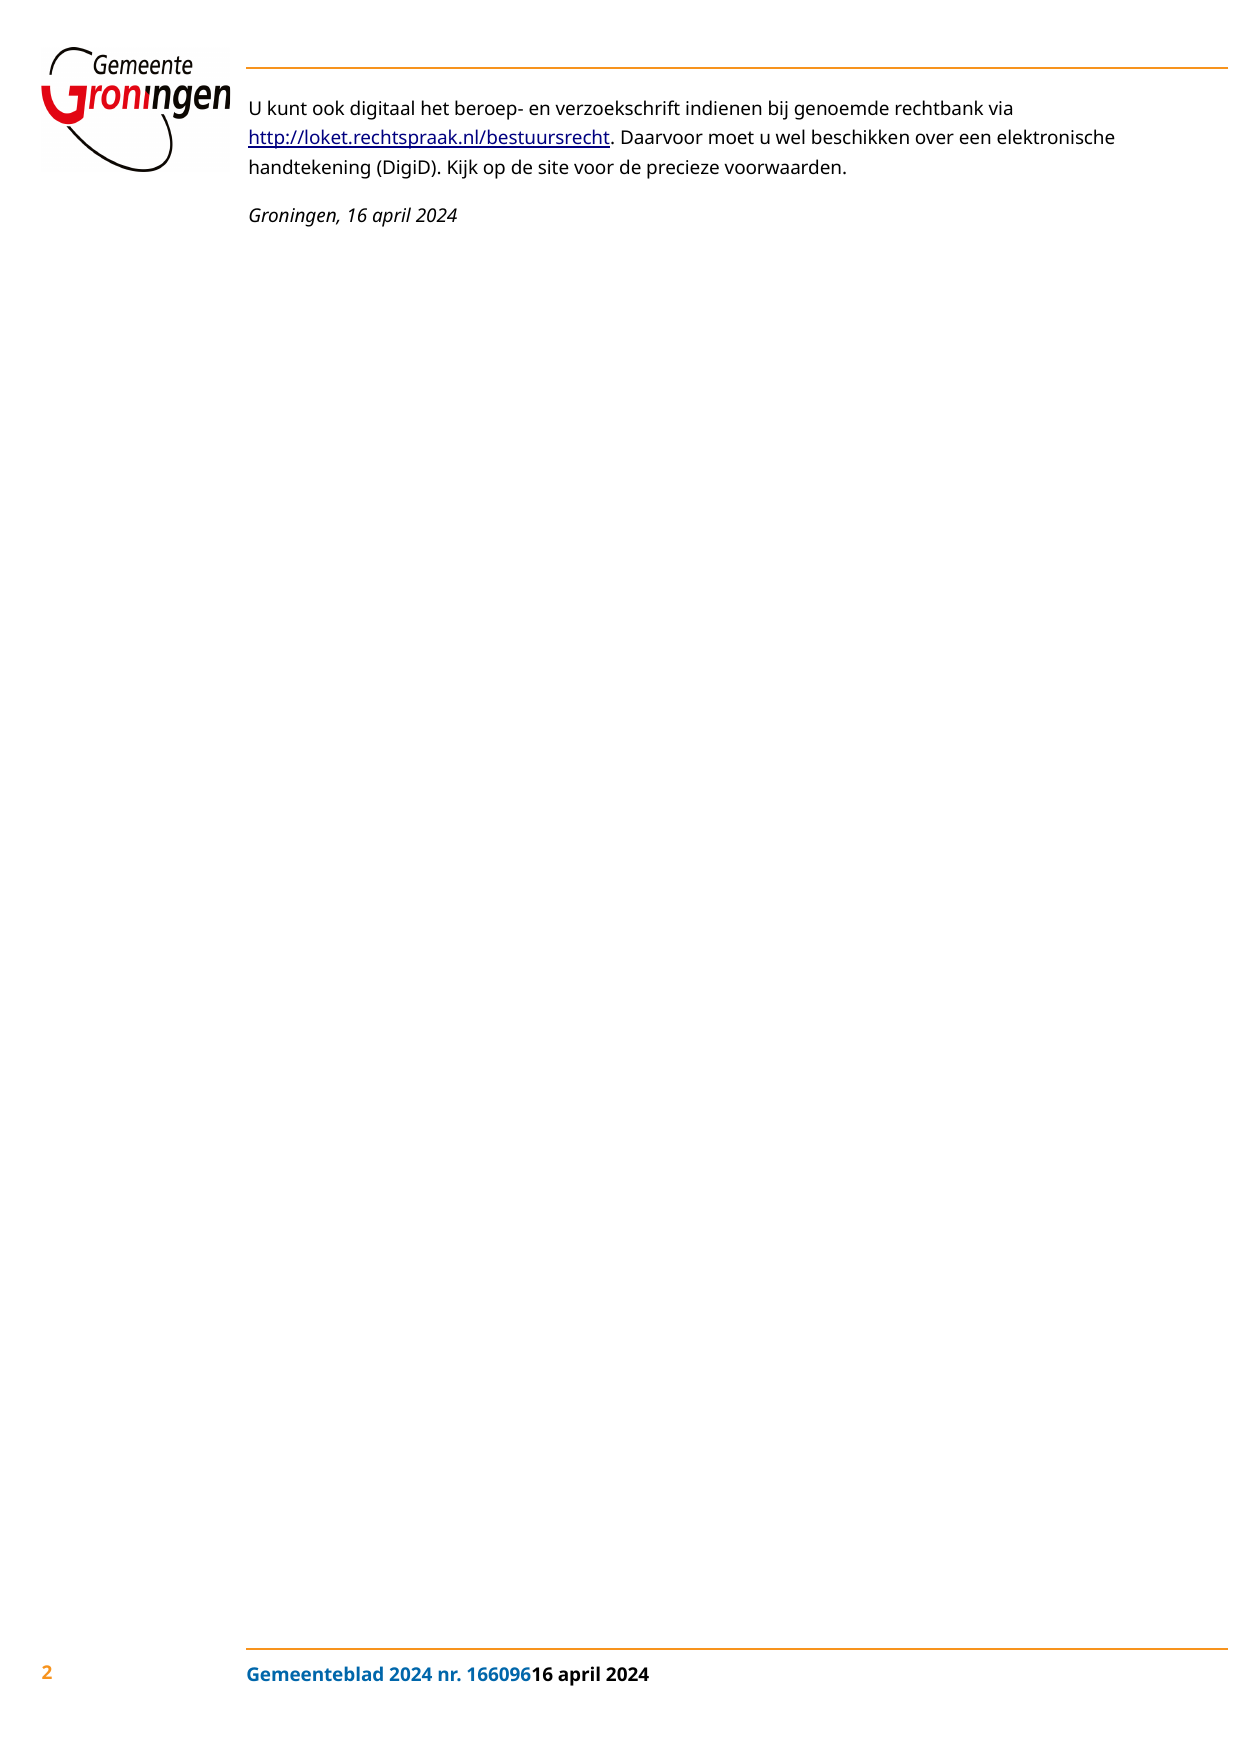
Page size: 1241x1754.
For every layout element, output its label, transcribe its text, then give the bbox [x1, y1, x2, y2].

text Groningen, 16 april 2024 [248, 202, 1152, 227]
text U kunt ook digitaal het beroep- en verzoekschrift indienen bij genoemde rechtbank via http://loket.rechtspraak.nl/bestuursrecht. Daarvoor moet u wel beschikken over een elektronische handtekening (DigiD). Kijk op de site voor de precieze voorwaarden. [248, 95, 1152, 180]
picture [41, 47, 231, 172]
